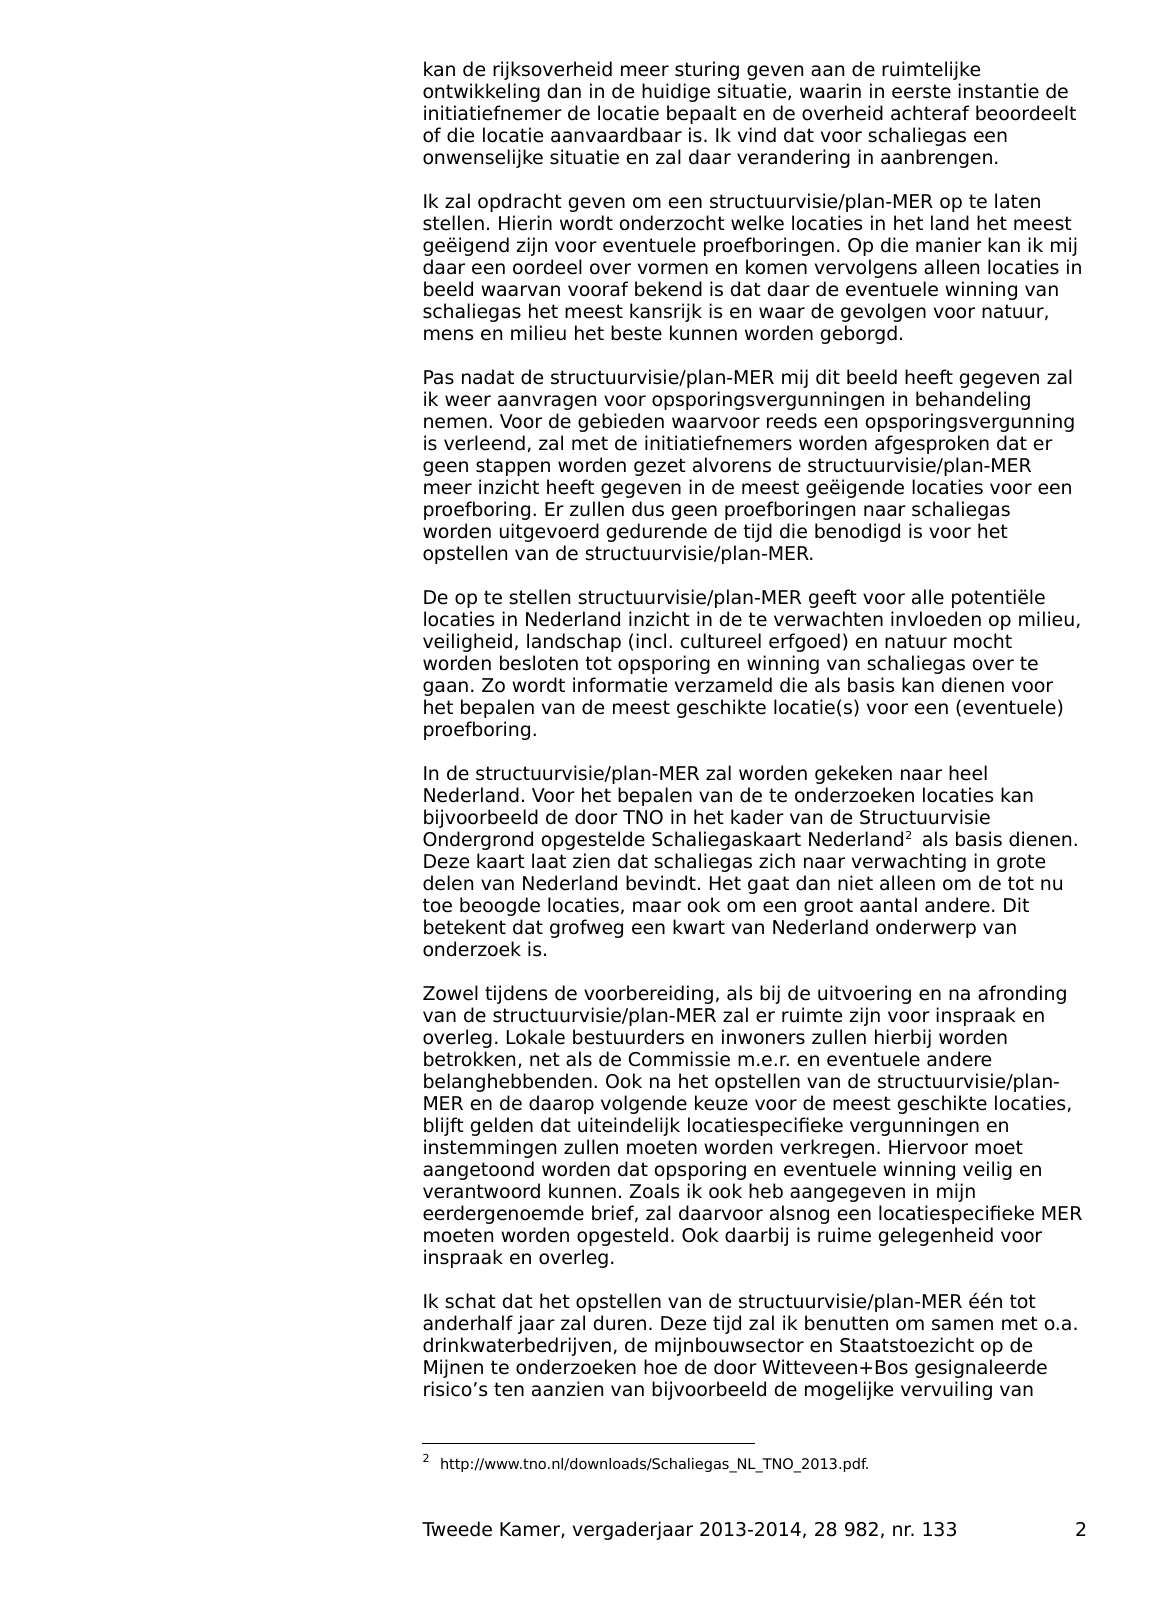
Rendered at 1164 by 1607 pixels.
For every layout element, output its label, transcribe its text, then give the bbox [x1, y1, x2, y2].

text In de structuurvisie/plan-MER zal worden gekeken naar heel Nederland. Voor het bepalen van de te onderzoeken locaties kan bijvoorbeeld de door TNO in het kader van de Structuurvisie Ondergrond opgestelde Schaliegaskaart Nederland als basis dienen. Deze kaart laat zien dat schaliegas zich naar verwachting in grote delen van Nederland bevindt. Het gaat dan niet alleen om de tot nu toe beoogde locaties, maar ook om een groot aantal andere. Dit betekent dat grofweg een kwart van Nederland onderwerp van onderzoek is. [422, 763, 1087, 961]
text De op te stellen structuurvisie/plan-MER geeft voor alle potentiële locaties in Nederland inzicht in de te verwachten invloeden op milieu, veiligheid, landschap (incl. cultureel erfgoed) en natuur mocht worden besloten tot opsporing en winning van schaliegas over te gaan. Zo wordt informatie verzameld die als basis kan dienen voor het bepalen van de meest geschikte locatie(s) voor een (eventuele) proefboring. [422, 587, 1087, 741]
text kan de rijksoverheid meer sturing geven aan de ruimtelijke ontwikkeling dan in de huidige situatie, waarin in eerste instantie de initiatiefnemer de locatie bepaalt en de overheid achteraf beoordeelt of die locatie aanvaardbaar is. Ik vind dat voor schaliegas een onwenselijke situatie en zal daar verandering in aanbrengen. [422, 59, 1087, 169]
text Ik zal opdracht geven om een structuurvisie/plan-MER op te laten stellen. Hierin wordt onderzocht welke locaties in het land het meest geëigend zijn voor eventuele proefboringen. Op die manier kan ik mij daar een oordeel over vormen en komen vervolgens alleen locaties in beeld waarvan vooraf bekend is dat daar de eventuele winning van schaliegas het meest kansrijk is en waar de gevolgen voor natuur, mens en milieu het beste kunnen worden geborgd. [422, 191, 1087, 345]
text Zowel tijdens de voorbereiding, als bij de uitvoering en na afronding van de structuurvisie/plan-MER zal er ruimte zijn voor inspraak en overleg. Lokale bestuurders en inwoners zullen hierbij worden betrokken, net als de Commissie m.e.r. en eventuele andere belanghebbenden. Ook na het opstellen van de structuurvisie/plan-MER en de daarop volgende keuze voor de meest geschikte locaties, blijft gelden dat uiteindelijk locatiespecifieke vergunningen en instemmingen zullen moeten worden verkregen. Hiervoor moet aangetoond worden dat opsporing en eventuele winning veilig en verantwoord kunnen. Zoals ik ook heb aangegeven in mijn eerdergenoemde brief, zal daarvoor alsnog een locatiespecifieke MER moeten worden opgesteld. Ook daarbij is ruime gelegenheid voor inspraak en overleg. [422, 983, 1087, 1269]
text Ik schat dat het opstellen van de structuurvisie/plan-MER één tot anderhalf jaar zal duren. Deze tijd zal ik benutten om samen met o.a. drinkwaterbedrijven, de mijnbouwsector en Staatstoezicht op de Mijnen te onderzoeken hoe de door Witteveen+Bos gesignaleerde risico’s ten aanzien van bijvoorbeeld de mogelijke vervuiling van [422, 1291, 1087, 1401]
text http://www.tno.nl/downloads/Schaliegas_NL_TNO_2013.pdf. [422, 1452, 1087, 1474]
text Pas nadat de structuurvisie/plan-MER mij dit beeld heeft gegeven zal ik weer aanvragen voor opsporingsvergunningen in behandeling nemen. Voor de gebieden waarvoor reeds een opsporingsvergunning is verleend, zal met de initiatiefnemers worden afgesproken dat er geen stappen worden gezet alvorens de structuurvisie/plan-MER meer inzicht heeft gegeven in de meest geëigende locaties voor een proefboring. Er zullen dus geen proefboringen naar schaliegas worden uitgevoerd gedurende de tijd die benodigd is voor het opstellen van de structuurvisie/plan-MER. [422, 367, 1087, 565]
